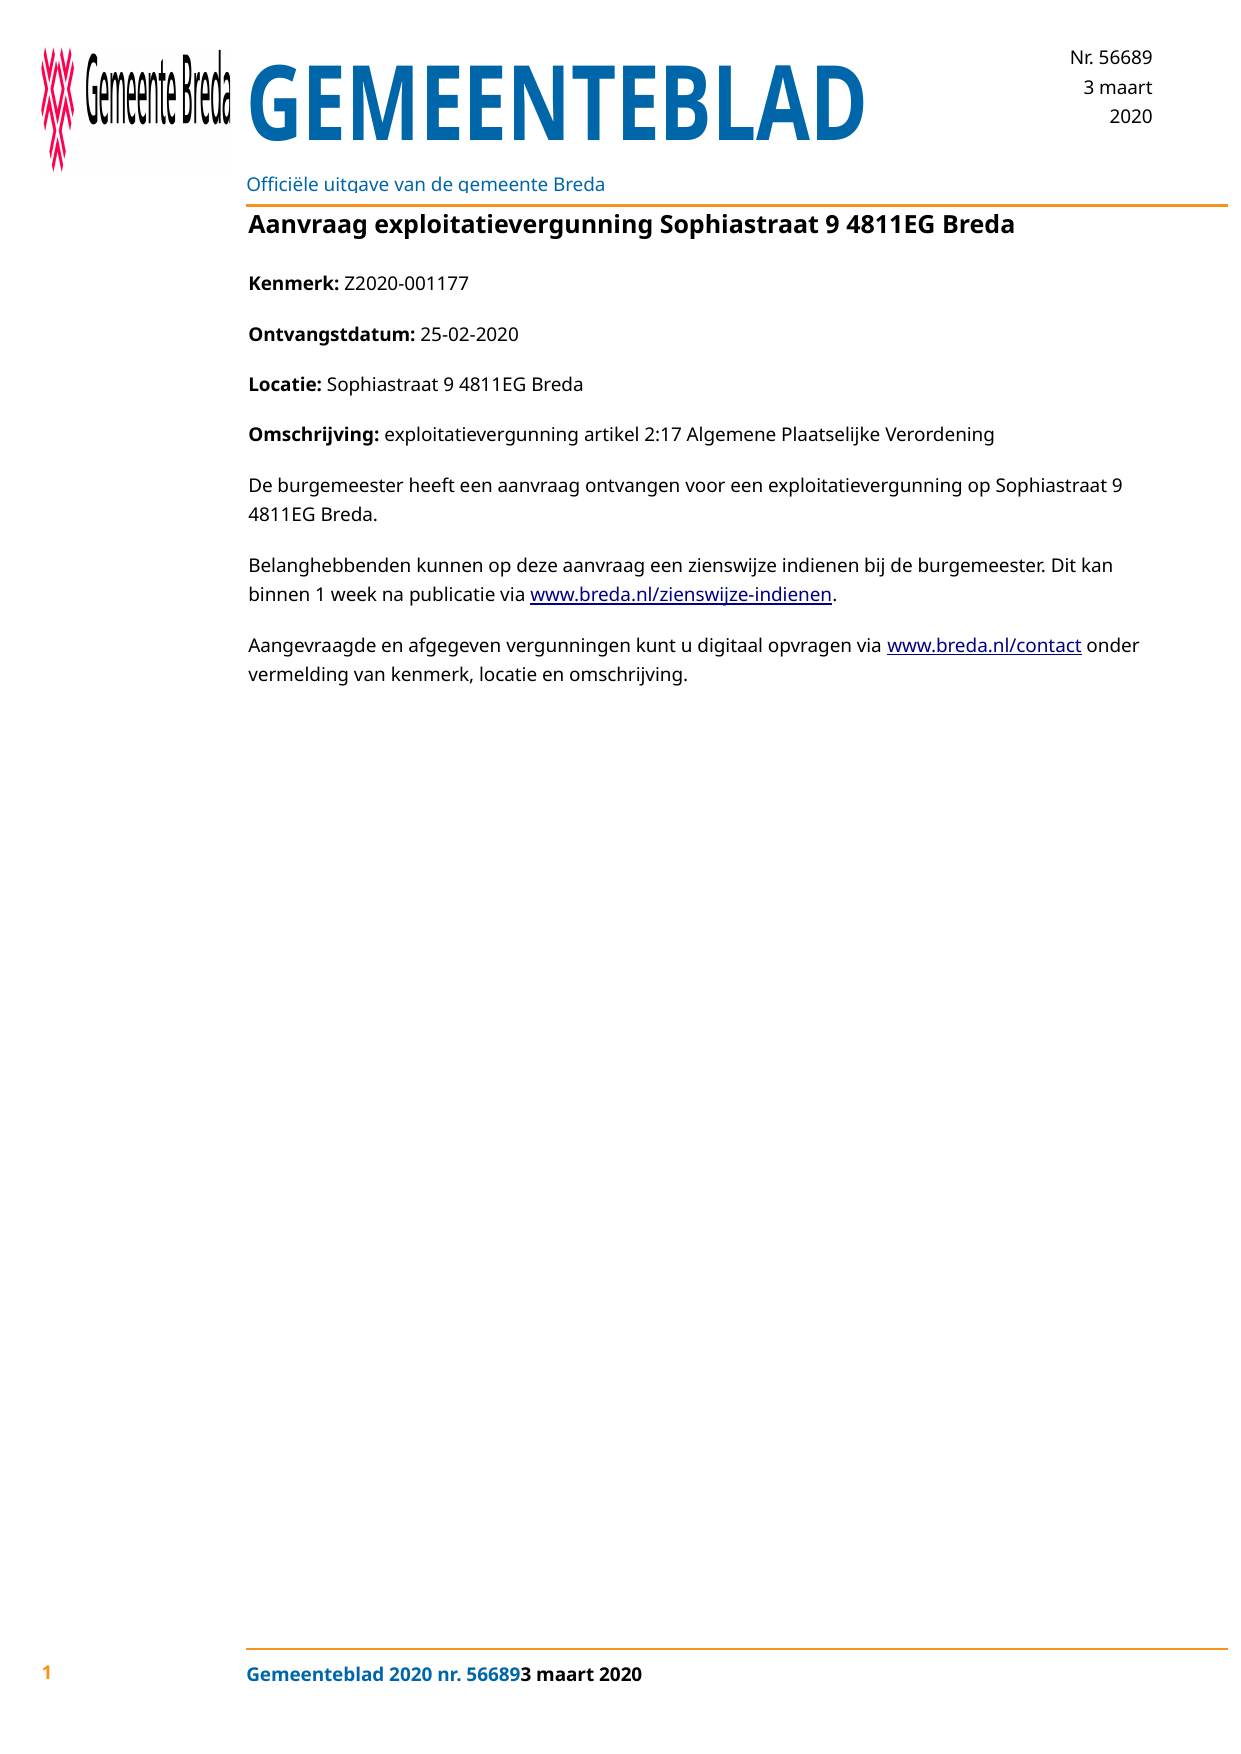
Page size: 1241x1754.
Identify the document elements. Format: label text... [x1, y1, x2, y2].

text Aanvraag exploitatievergunning Sophiastraat 9 4811EG Breda [248, 207, 1152, 241]
picture [41, 47, 231, 172]
text Belanghebbenden kunnen op deze aanvraag een zienswijze indienen bij de burgemeester. Dit kan binnen 1 week na publicatie via www.breda.nl/zienswijze-indienen. [248, 552, 1152, 607]
text Locatie: Sophiastraat 9 4811EG Breda [248, 371, 1152, 397]
text Aangevraagde en afgegeven vergunningen kunt u digitaal opvragen via www.breda.nl/contact onder vermelding van kenmerk, locatie en omschrijving. [248, 632, 1152, 687]
text Kenmerk: Z2020-001177 [248, 270, 1152, 296]
text Ontvangstdatum: 25-02-2020 [248, 321, 1152, 346]
text Omschrijving: exploitatievergunning artikel 2:17 Algemene Plaatselijke Verordening [248, 422, 1152, 447]
text De burgemeester heeft een aanvraag ontvangen voor een exploitatievergunning op Sophiastraat 9 4811EG Breda. [248, 472, 1152, 527]
